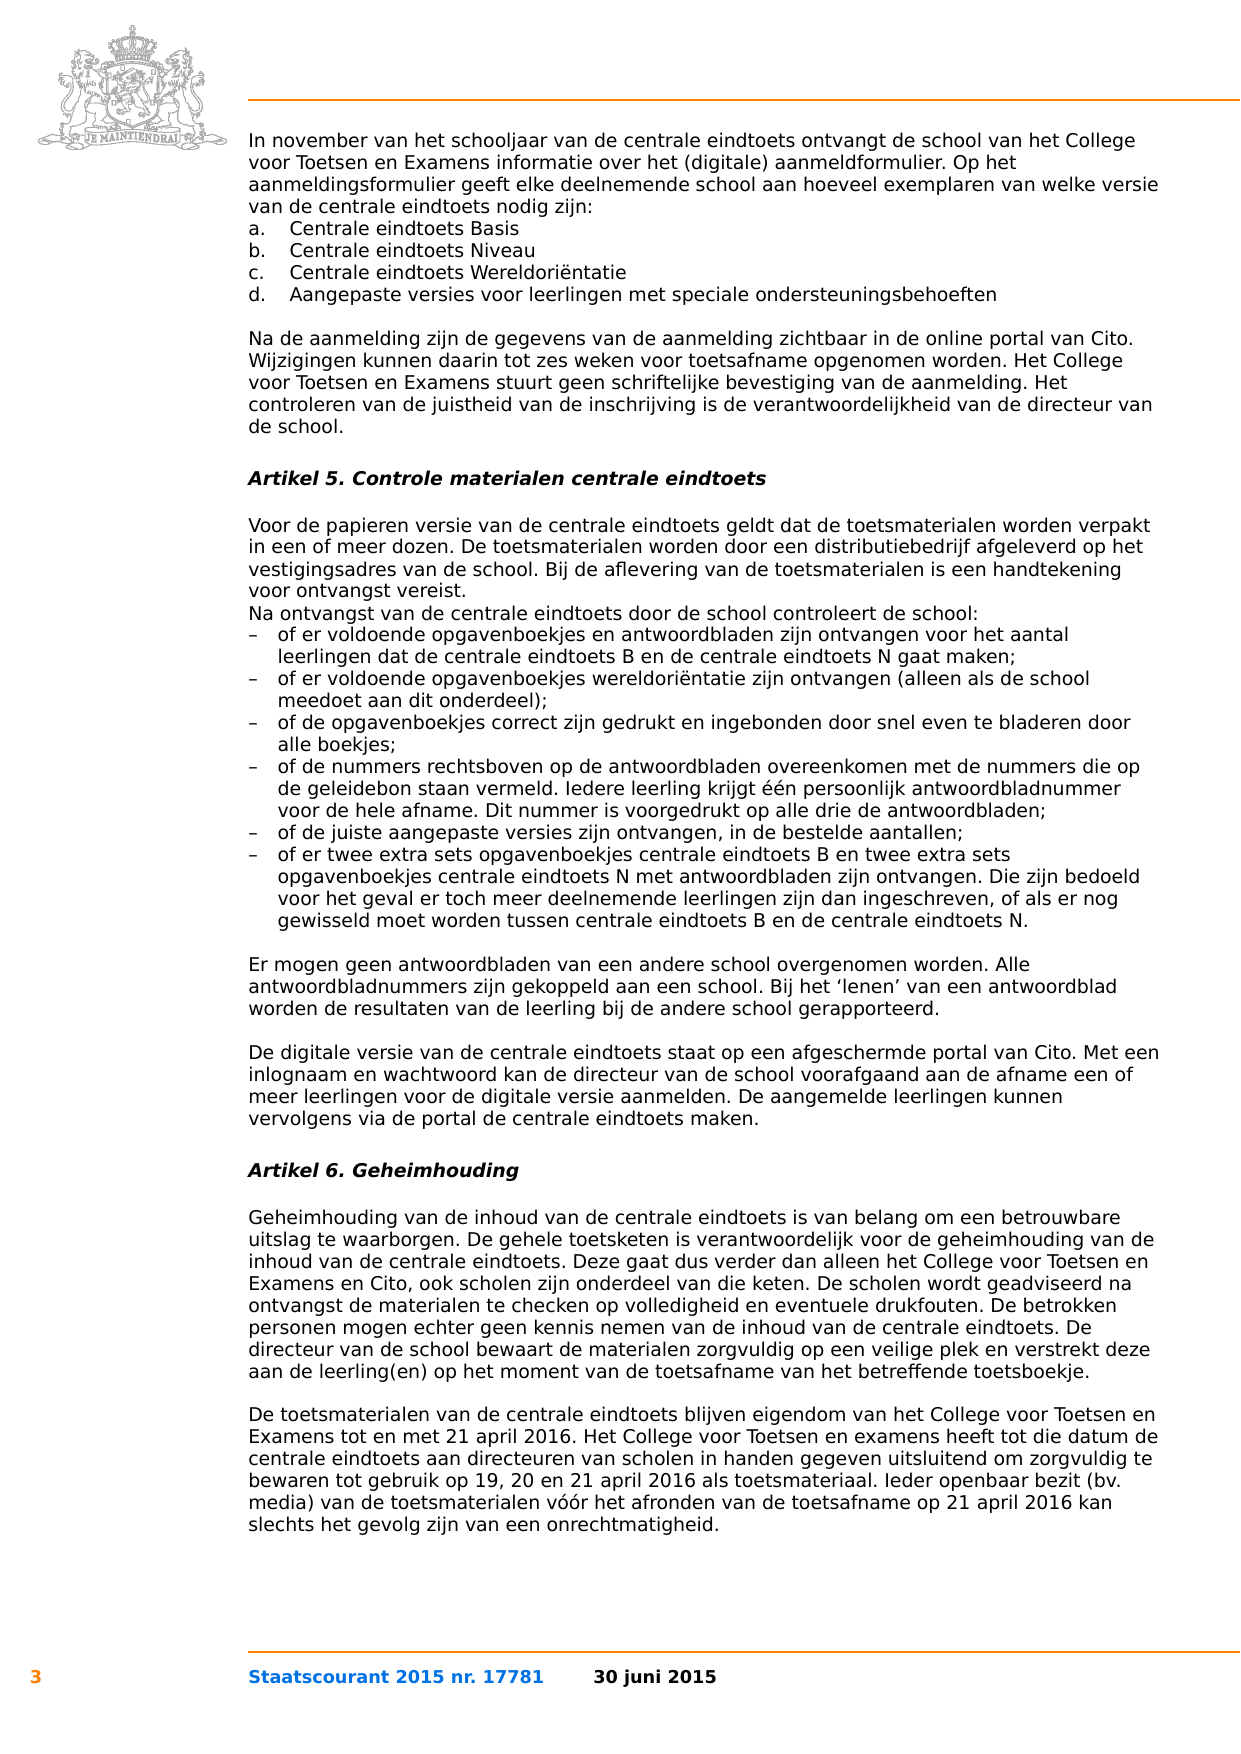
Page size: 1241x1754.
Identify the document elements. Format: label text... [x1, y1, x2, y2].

text Voor de papieren versie van de centrale eindtoets geldt dat de toetsmaterialen worden verpakt in een of meer dozen. De toetsmaterialen worden door een distributiebedrijf afgeleverd op het vestigingsadres van de school. Bij de aflevering van de toetsmaterialen is een handtekening voor ontvangst vereist. [248, 514, 1163, 602]
text – of er voldoende opgavenboekjes en antwoordbladen zijn ontvangen voor het aantal leerlingen dat de centrale eindtoets B en de centrale eindtoets N gaat maken; [248, 624, 1163, 668]
text Geheimhouding van de inhoud van de centrale eindtoets is van belang om een betrouwbare uitslag te waarborgen. De gehele toetsketen is verantwoordelijk voor de geheimhouding van de inhoud van de centrale eindtoets. Deze gaat dus verder dan alleen het College voor Toetsen en Examens en Cito, ook scholen zijn onderdeel van die keten. De scholen wordt geadviseerd na ontvangst de materialen te checken op volledigheid en eventuele drukfouten. De betrokken personen mogen echter geen kennis nemen van de inhoud van de centrale eindtoets. De directeur van de school bewaart de materialen zorgvuldig op een veilige plek en verstrekt deze aan de leerling(en) op het moment van de toetsafname van het betreffende toetsboekje. [248, 1207, 1163, 1382]
text De digitale versie van de centrale eindtoets staat op een afgeschermde portal van Cito. Met een inlognaam en wachtwoord kan de directeur van de school voorafgaand aan de afname een of meer leerlingen voor de digitale versie aanmelden. De aangemelde leerlingen kunnen vervolgens via de portal de centrale eindtoets maken. [248, 1042, 1163, 1130]
text Er mogen geen antwoordbladen van een andere school overgenomen worden. Alle antwoordbladnummers zijn gekoppeld aan een school. Bij het ‘lenen’ van een antwoordblad worden de resultaten van de leerling bij de andere school gerapporteerd. [248, 954, 1163, 1020]
subtitle Artikel 5. Controle materialen centrale eindtoets [248, 467, 1163, 489]
text c. Centrale eindtoets Wereldoriëntatie [248, 262, 1163, 284]
text – of de juiste aangepaste versies zijn ontvangen, in de bestelde aantallen; [248, 822, 1163, 844]
text Na ontvangst van de centrale eindtoets door de school controleert de school: [248, 602, 1163, 624]
text – of de nummers rechtsboven op de antwoordbladen overeenkomen met de nummers die op de geleidebon staan vermeld. Iedere leerling krijgt één persoonlijk antwoordbladnummer voor de hele afname. Dit nummer is voorgedrukt op alle drie de antwoordbladen; [248, 756, 1163, 822]
picture [38, 25, 227, 150]
subtitle Artikel 6. Geheimhouding [248, 1160, 1163, 1182]
text b. Centrale eindtoets Niveau [248, 240, 1163, 262]
text – of er twee extra sets opgavenboekjes centrale eindtoets B en twee extra sets opgavenboekjes centrale eindtoets N met antwoordbladen zijn ontvangen. Die zijn bedoeld voor het geval er toch meer deelnemende leerlingen zijn dan ingeschreven, of als er nog gewisseld moet worden tussen centrale eindtoets B en de centrale eindtoets N. [248, 844, 1163, 932]
text d. Aangepaste versies voor leerlingen met speciale ondersteuningsbehoeften [248, 284, 1163, 306]
text Na de aanmelding zijn de gegevens van de aanmelding zichtbaar in de online portal van Cito. Wijzigingen kunnen daarin tot zes weken voor toetsafname opgenomen worden. Het College voor Toetsen en Examens stuurt geen schriftelijke bevestiging van de aanmelding. Het controleren van de juistheid van de inschrijving is de verantwoordelijkheid van de directeur van de school. [248, 328, 1163, 437]
text – of de opgavenboekjes correct zijn gedrukt en ingebonden door snel even te bladeren door alle boekjes; [248, 712, 1163, 756]
text De toetsmaterialen van de centrale eindtoets blijven eigendom van het College voor Toetsen en Examens tot en met 21 april 2016. Het College voor Toetsen en examens heeft tot die datum de centrale eindtoets aan directeuren van scholen in handen gegeven uitsluitend om zorgvuldig te bewaren tot gebruik op 19, 20 en 21 april 2016 als toetsmateriaal. Ieder openbaar bezit (bv. media) van de toetsmaterialen vóór het afronden van de toetsafname op 21 april 2016 kan slechts het gevolg zijn van een onrechtmatigheid. [248, 1404, 1163, 1536]
text a. Centrale eindtoets Basis [248, 218, 1163, 240]
text – of er voldoende opgavenboekjes wereldoriëntatie zijn ontvangen (alleen als de school meedoet aan dit onderdeel); [248, 668, 1163, 712]
text In november van het schooljaar van de centrale eindtoets ontvangt de school van het College voor Toetsen en Examens informatie over het (digitale) aanmeldformulier. Op het aanmeldingsformulier geeft elke deelnemende school aan hoeveel exemplaren van welke versie van de centrale eindtoets nodig zijn: [248, 130, 1163, 218]
